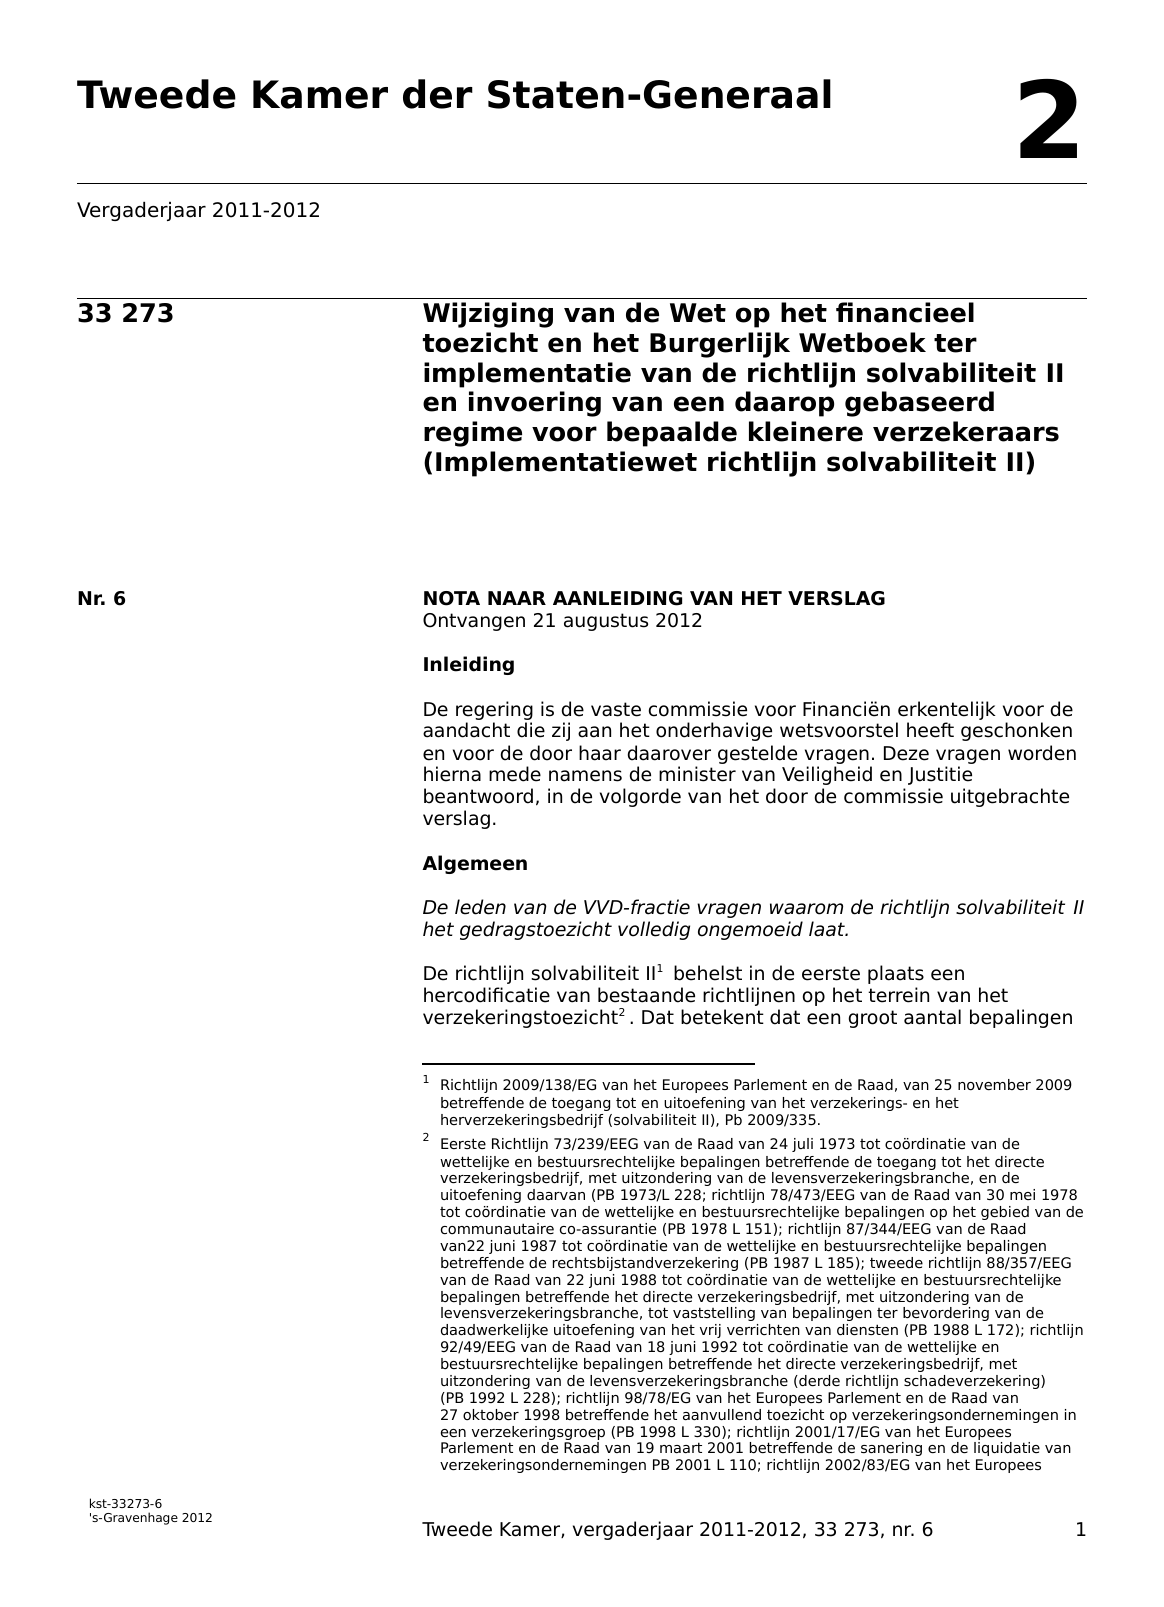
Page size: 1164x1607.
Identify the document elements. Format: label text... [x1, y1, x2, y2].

text Eerste Richtlijn 73/239/EEG van de Raad van 24 juli 1973 tot coördinatie van de wettelijke en bestuursrechtelijke bepalingen betreffende de toegang tot het directe verzekeringsbedrijf, met uitzondering van de levensverzekeringsbranche, en de uitoefening daarvan (PB 1973/L 228; richtlijn 78/473/EEG van de Raad van 30 mei 1978 tot coördinatie van de wettelijke en bestuursrechtelijke bepalingen op het gebied van de communautaire co-assurantie (PB 1978 L 151); richtlijn 87/344/EEG van de Raad van22 juni 1987 tot coördinatie van de wettelijke en bestuursrechtelijke bepalingen betreffende de rechtsbijstandverzekering (PB 1987 L 185); tweede richtlijn 88/357/EEG van de Raad van 22 juni 1988 tot coördinatie van de wettelijke en bestuursrechtelijke bepalingen betreffende het directe verzekeringsbedrijf, met uitzondering van de levensverzekeringsbranche, tot vaststelling van bepalingen ter bevordering van de daadwerkelijke uitoefening van het vrij verrichten van diensten (PB 1988 L 172); richtlijn 92/49/EEG van de Raad van 18 juni 1992 tot coördinatie van de wettelijke en bestuursrechtelijke bepalingen betreffende het directe verzekeringsbedrijf, met uitzondering van de levensverzekeringsbranche (derde richtlijn schadeverzekering) (PB 1992 L 228); richtlijn 98/78/EG van het Europees Parlement en de Raad van 27 oktober 1998 betreffende het aanvullend toezicht op verzekeringsondernemingen in een verzekeringsgroep (PB 1998 L 330); richtlijn 2001/17/EG van het Europees Parlement en de Raad van 19 maart 2001 betreffende de sanering en de liquidatie van verzekeringsondernemingen PB 2001 L 110; richtlijn 2002/83/EG van het Europees [422, 1132, 1087, 1474]
text De regering is de vaste commissie voor Financiën erkentelijk voor de aandacht die zij aan het onderhavige wetsvoorstel heeft geschonken en voor de door haar daarover gestelde vragen. Deze vragen worden hierna mede namens de minister van Veiligheid en Justitie beantwoord, in de volgorde van het door de commissie uitgebrachte verslag. [422, 698, 1087, 830]
text De leden van de VVD-fractie vragen waarom de richtlijn solvabiliteit II het gedragstoezicht volledig ongemoeid laat. [422, 897, 1087, 941]
subtitle Algemeen [422, 852, 1087, 874]
table_header Tweede Kamer der Staten-Generaal [77, 59, 886, 183]
text kst-33273-6 [88, 1497, 323, 1511]
text De richtlijn solvabiliteit II behelst in de eerste plaats een hercodificatie van bestaande richtlijnen op het terrein van het verzekeringstoezicht. Dat betekent dat een groot aantal bepalingen [422, 963, 1087, 1029]
table_cell Vergaderjaar 2011-2012 [77, 184, 1087, 298]
text Richtlijn 2009/138/EG van het Europees Parlement en de Raad, van 25 november 2009 betreffende de toegang tot en uitoefening van het verzekerings- en het herverzekeringsbedrijf (solvabiliteit II), Pb 2009/335. [422, 1073, 1087, 1129]
subtitle Nr. 6 NOTA NAAR AANLEIDING VAN HET VERSLAG [77, 588, 1087, 610]
table_header 2 [886, 59, 1087, 183]
text 's-Gravenhage 2012 [88, 1511, 323, 1525]
subtitle Inleiding [422, 654, 1087, 676]
text Ontvangen 21 augustus 2012 [422, 610, 1087, 632]
subtitle 33 273 Wijziging van de Wet op het financieel toezicht en het Burgerlijk Wetboek ter implementatie van de richtlijn solvabiliteit II en invoering van een daarop gebaseerd regime voor bepaalde kleinere verzekeraars (Implementatiewet richtlijn solvabiliteit II) [77, 299, 1087, 477]
